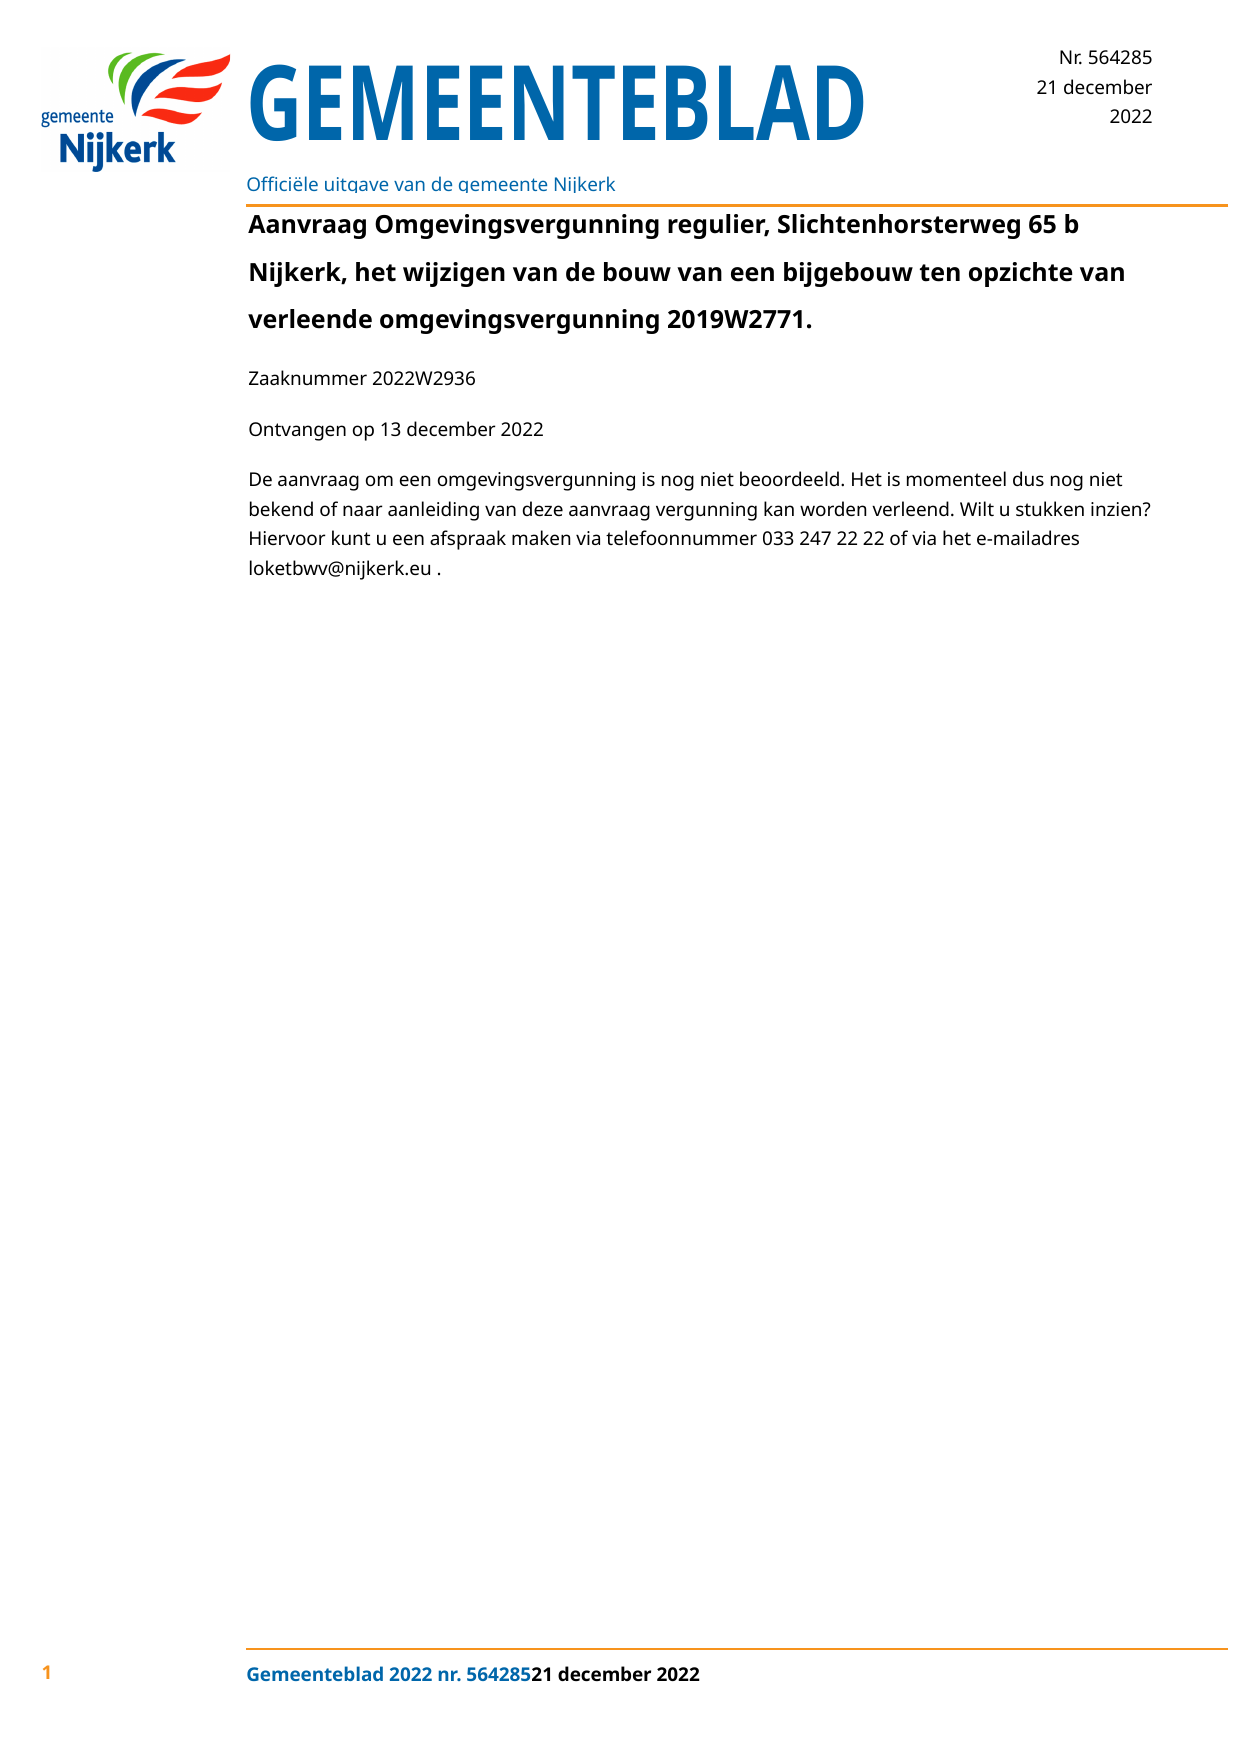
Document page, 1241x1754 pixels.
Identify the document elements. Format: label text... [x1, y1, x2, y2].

text Zaaknummer 2022W2936 [248, 366, 1152, 391]
picture [41, 47, 231, 172]
text Ontvangen op 13 december 2022 [248, 416, 1152, 442]
text De aanvraag om een omgevingsvergunning is nog niet beoordeeld. Het is momenteel dus nog niet bekend of naar aanleiding van deze aanvraag vergunning kan worden verleend. Wilt u stukken inzien? Hiervoor kunt u een afspraak maken via telefoonnummer 033 247 22 22 of via het e-mailadres loketbwv@nijkerk.eu . [248, 466, 1152, 581]
text Aanvraag Omgevingsvergunning regulier, Slichtenhorsterweg 65 b Nijkerk, het wijzigen van de bouw van een bijgebouw ten opzichte van verleende omgevingsvergunning 2019W2771. [248, 207, 1152, 336]
